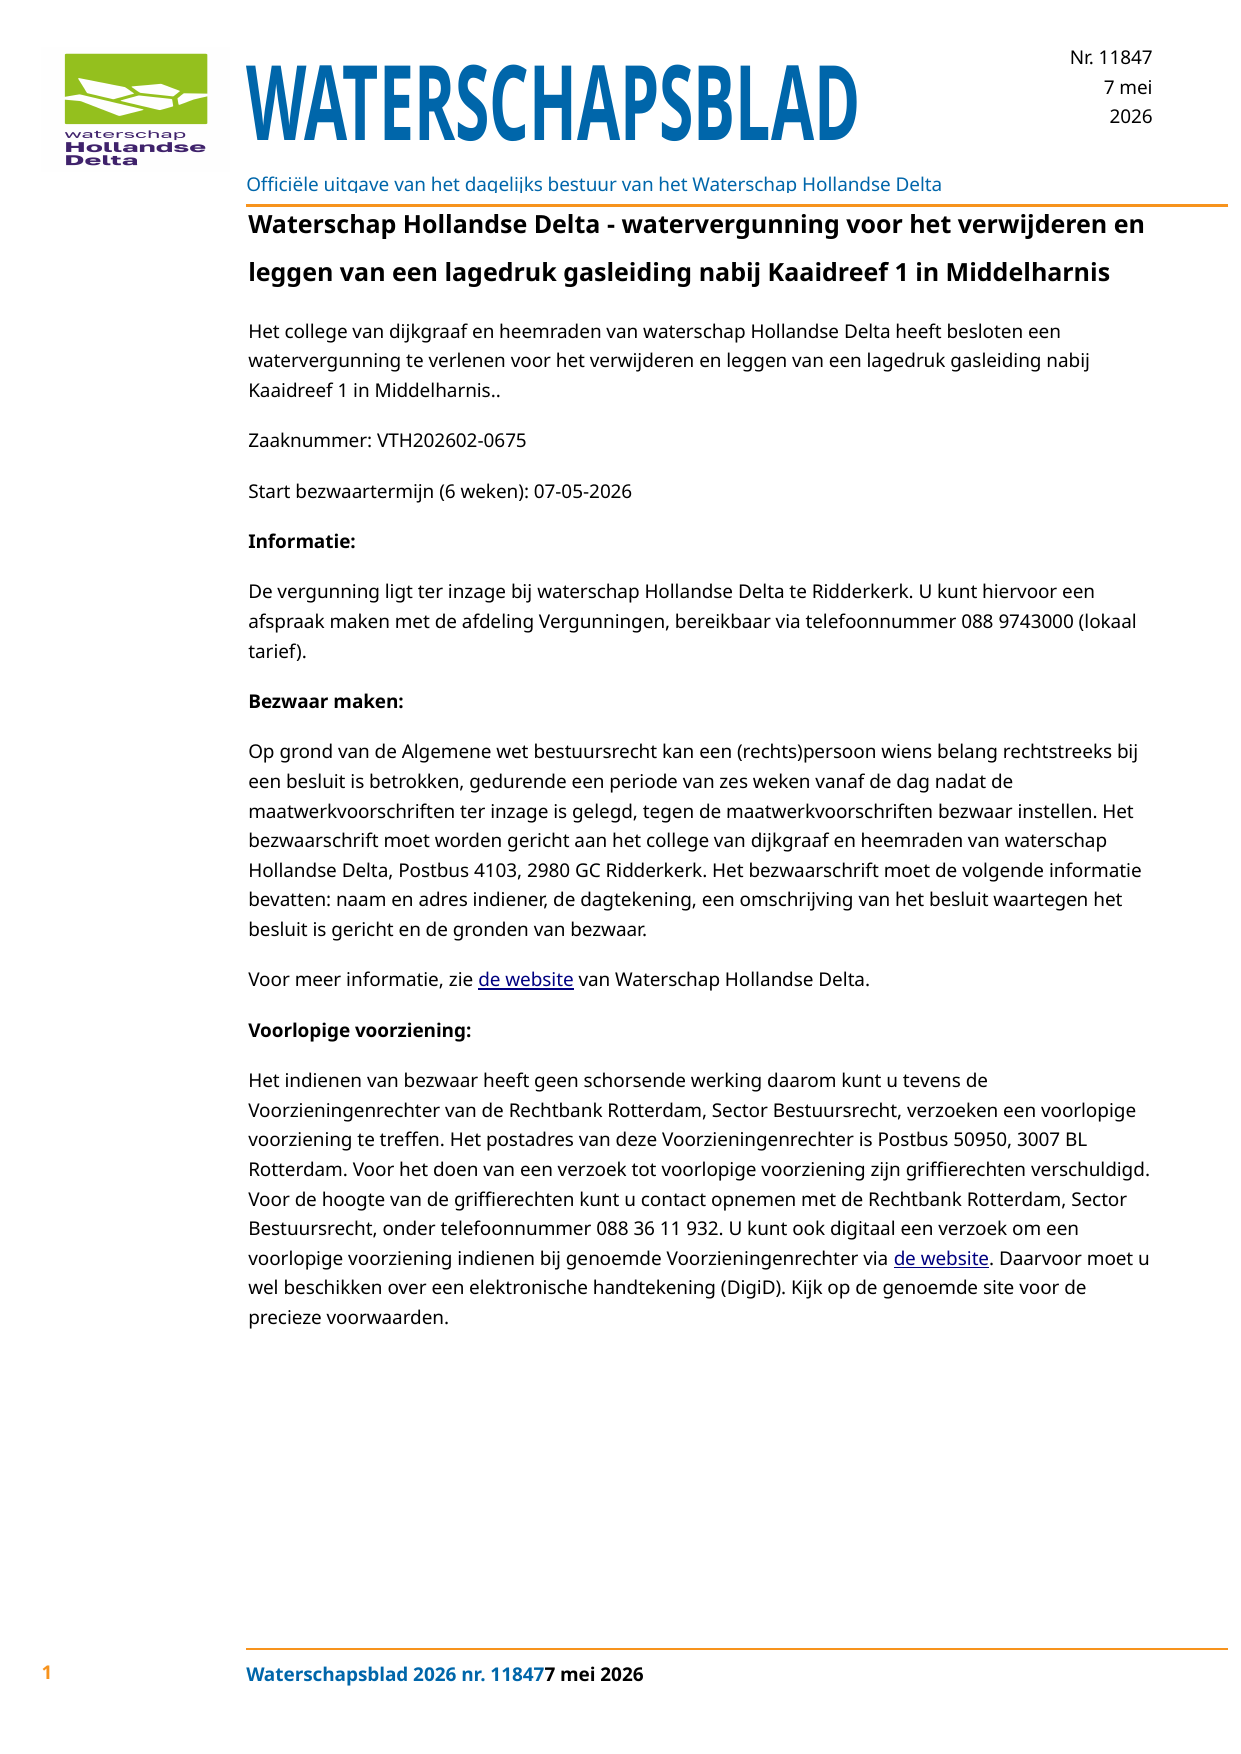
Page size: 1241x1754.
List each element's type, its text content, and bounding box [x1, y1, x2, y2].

text Voor meer informatie, zie de website van Waterschap Hollandse Delta. [248, 967, 1152, 992]
text Op grond van de Algemene wet bestuursrecht kan een (rechts)persoon wiens belang rechtstreeks bij een besluit is betrokken, gedurende een periode van zes weken vanaf de dag nadat de maatwerkvoorschriften ter inzage is gelegd, tegen de maatwerkvoorschriften bezwaar instellen. Het bezwaarschrift moet worden gericht aan het college van dijkgraaf en heemraden van waterschap Hollandse Delta, Postbus 4103, 2980 GC Ridderkerk. Het bezwaarschrift moet de volgende informatie bevatten: naam en adres indiener, de dagtekening, een omschrijving van het besluit waartegen het besluit is gericht en de gronden van bezwaar. [248, 739, 1152, 942]
text Start bezwaartermijn (6 weken): 07-05-2026 [248, 478, 1152, 504]
text De vergunning ligt ter inzage bij waterschap Hollandse Delta te Ridderkerk. U kunt hiervoor een afspraak maken met de afdeling Vergunningen, bereikbaar via telefoonnummer 088 9743000 (lokaal tarief). [248, 579, 1152, 664]
text Het indienen van bezwaar heeft geen schorsende werking daarom kunt u tevens de Voorzieningenrechter van de Rechtbank Rotterdam, Sector Bestuursrecht, verzoeken een voorlopige voorziening te treffen. Het postadres van deze Voorzieningenrechter is Postbus 50950, 3007 BL Rotterdam. Voor het doen van een verzoek tot voorlopige voorziening zijn griffierechten verschuldigd. Voor de hoogte van de griffierechten kunt u contact opnemen met de Rechtbank Rotterdam, Sector Bestuursrecht, onder telefoonnummer 088 36 11 932. U kunt ook digitaal een verzoek om een voorlopige voorziening indienen bij genoemde Voorzieningenrechter via de website. Daarvoor moet u wel beschikken over een elektronische handtekening (DigiD). Kijk op de genoemde site voor de precieze voorwaarden. [248, 1067, 1152, 1330]
picture [41, 47, 231, 172]
text Bezwaar maken: [248, 688, 1152, 714]
text Voorlopige voorziening: [248, 1017, 1152, 1043]
text Informatie: [248, 528, 1152, 554]
text Zaaknummer: VTH202602-0675 [248, 427, 1152, 453]
text Waterschap Hollandse Delta - watervergunning voor het verwijderen en leggen van een lagedruk gasleiding nabij Kaaidreef 1 in Middelharnis [248, 207, 1152, 288]
text Het college van dijkgraaf en heemraden van waterschap Hollandse Delta heeft besloten een watervergunning te verlenen voor het verwijderen en leggen van een lagedruk gasleiding nabij Kaaidreef 1 in Middelharnis.. [248, 318, 1152, 403]
